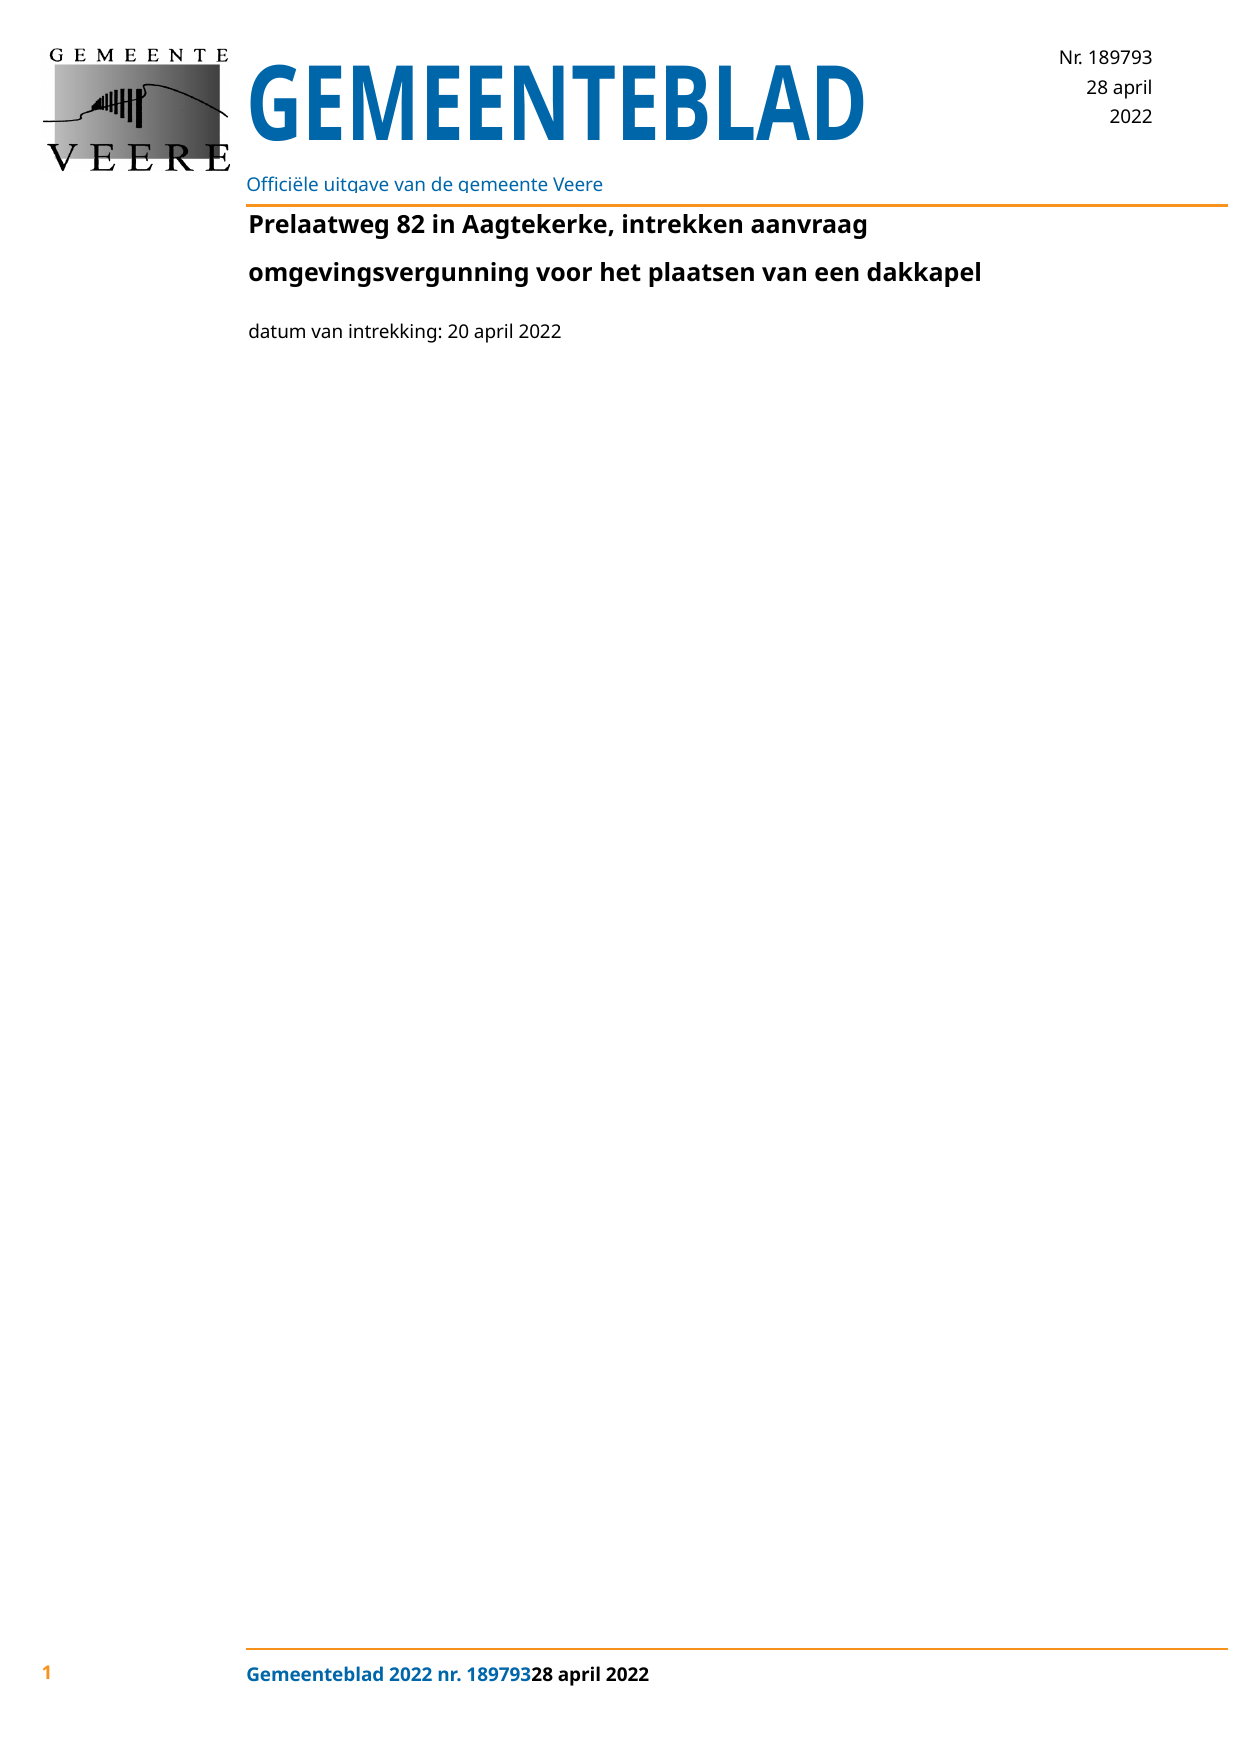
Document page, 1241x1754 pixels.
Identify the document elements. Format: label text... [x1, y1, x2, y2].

picture [41, 47, 231, 172]
text datum van intrekking: 20 april 2022 [248, 318, 1152, 344]
text Prelaatweg 82 in Aagtekerke, intrekken aanvraag omgevingsvergunning voor het plaatsen van een dakkapel [248, 207, 1152, 288]
